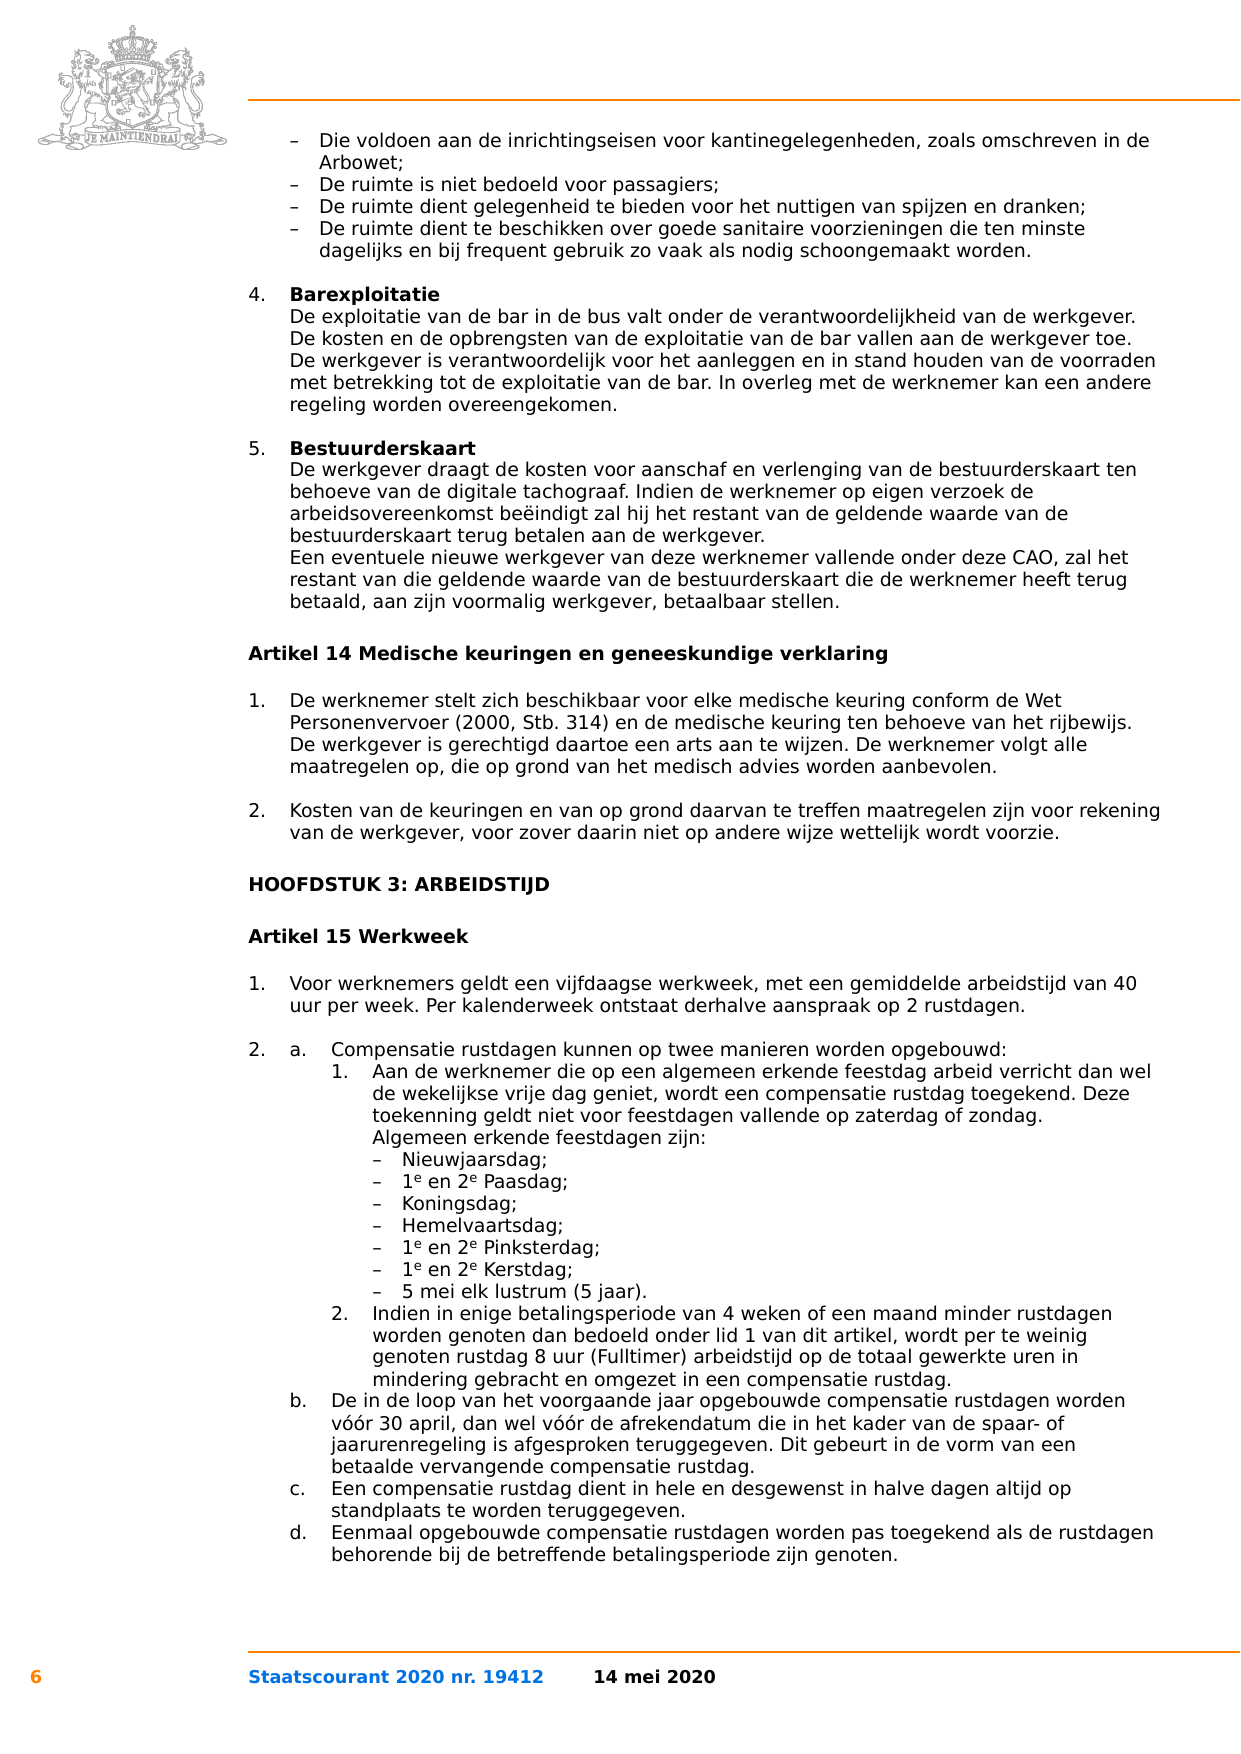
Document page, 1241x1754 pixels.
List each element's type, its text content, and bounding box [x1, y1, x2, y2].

text Algemeen erkende feestdagen zijn: [372, 1127, 1163, 1149]
text – Hemelvaartsdag; [372, 1214, 1163, 1237]
text c. Een compensatie rustdag dient in hele en desgewenst in halve dagen altijd op standplaats te worden teruggegeven. [289, 1478, 1163, 1522]
text 4. Barexploitatie [248, 284, 1163, 306]
text – 5 mei elk lustrum (5 jaar). [372, 1281, 1163, 1302]
text – De ruimte is niet bedoeld voor passagiers; [289, 174, 1163, 196]
text – 1e en 2e Pinksterdag; [372, 1237, 1163, 1258]
text 5. Bestuurderskaart [248, 437, 1163, 459]
text – De ruimte dient te beschikken over goede sanitaire voorzieningen die ten minste dagelijks en bij frequent gebruik zo vaak als nodig schoongemaakt worden. [289, 218, 1163, 262]
text d. Eenmaal opgebouwde compensatie rustdagen worden pas toegekend als de rustdagen behorende bij de betreffende betalingsperiode zijn genoten. [289, 1522, 1163, 1566]
picture [38, 25, 227, 150]
text 2. a. Compensatie rustdagen kunnen op twee manieren worden opgebouwd: [248, 1039, 1163, 1061]
text – Koningsdag; [372, 1193, 1163, 1214]
text – 1e en 2e Kerstdag; [372, 1258, 1163, 1281]
text 1. De werknemer stelt zich beschikbaar voor elke medische keuring conform de Wet Personenvervoer (2000, Stb. 314) en de medische keuring ten behoeve van het rijbewijs. De werkgever is gerechtigd daartoe een arts aan te wijzen. De werknemer volgt alle maatregelen op, die op grond van het medisch advies worden aanbevolen. [248, 690, 1163, 778]
text De exploitatie van de bar in de bus valt onder de verantwoordelijkheid van de werkgever. De kosten en de opbrengsten van de exploitatie van de bar vallen aan de werkgever toe. De werkgever is verantwoordelijk voor het aanleggen en in stand houden van de voorraden met betrekking tot de exploitatie van de bar. In overleg met de werknemer kan een andere regeling worden overeengekomen. [289, 306, 1163, 416]
text 2. Kosten van de keuringen en van op grond daarvan te treffen maatregelen zijn voor rekening van de werkgever, voor zover daarin niet op andere wijze wettelijk wordt voorzie. [248, 800, 1163, 844]
text b. De in de loop van het voorgaande jaar opgebouwde compensatie rustdagen worden vóór 30 april, dan wel vóór de afrekendatum die in het kader van de spaar- of jaarurenregeling is afgesproken teruggegeven. Dit gebeurt in de vorm van een betaalde vervangende compensatie rustdag. [289, 1390, 1163, 1478]
subtitle Artikel 14 Medische keuringen en geneeskundige verklaring [248, 643, 1163, 665]
text – 1e en 2e Paasdag; [372, 1171, 1163, 1193]
text De werkgever draagt de kosten voor aanschaf en verlenging van de bestuurderskaart ten behoeve van de digitale tachograaf. Indien de werknemer op eigen verzoek de arbeidsovereenkomst beëindigt zal hij het restant van de geldende waarde van de bestuurderskaart terug betalen aan de werkgever. [289, 459, 1163, 547]
text 2. Indien in enige betalingsperiode van 4 weken of een maand minder rustdagen worden genoten dan bedoeld onder lid 1 van dit artikel, wordt per te weinig genoten rustdag 8 uur (Fulltimer) arbeidstijd op de totaal gewerkte uren in mindering gebracht en omgezet in een compensatie rustdag. [331, 1302, 1163, 1390]
text – De ruimte dient gelegenheid te bieden voor het nuttigen van spijzen en dranken; [289, 196, 1163, 218]
text 1. Voor werknemers geldt een vijfdaagse werkweek, met een gemiddelde arbeidstijd van 40 uur per week. Per kalenderweek ontstaat derhalve aanspraak op 2 rustdagen. [248, 973, 1163, 1017]
subtitle HOOFDSTUK 3: ARBEIDSTIJD [248, 874, 1163, 896]
subtitle Artikel 15 Werkweek [248, 926, 1163, 948]
text – Nieuwjaarsdag; [372, 1149, 1163, 1171]
text – Die voldoen aan de inrichtingseisen voor kantinegelegenheden, zoals omschreven in de Arbowet; [289, 130, 1163, 174]
text 1. Aan de werknemer die op een algemeen erkende feestdag arbeid verricht dan wel de wekelijkse vrije dag geniet, wordt een compensatie rustdag toegekend. Deze toekenning geldt niet voor feestdagen vallende op zaterdag of zondag. [331, 1061, 1163, 1127]
text Een eventuele nieuwe werkgever van deze werknemer vallende onder deze CAO, zal het restant van die geldende waarde van de bestuurderskaart die de werknemer heeft terug betaald, aan zijn voormalig werkgever, betaalbaar stellen. [289, 547, 1163, 613]
